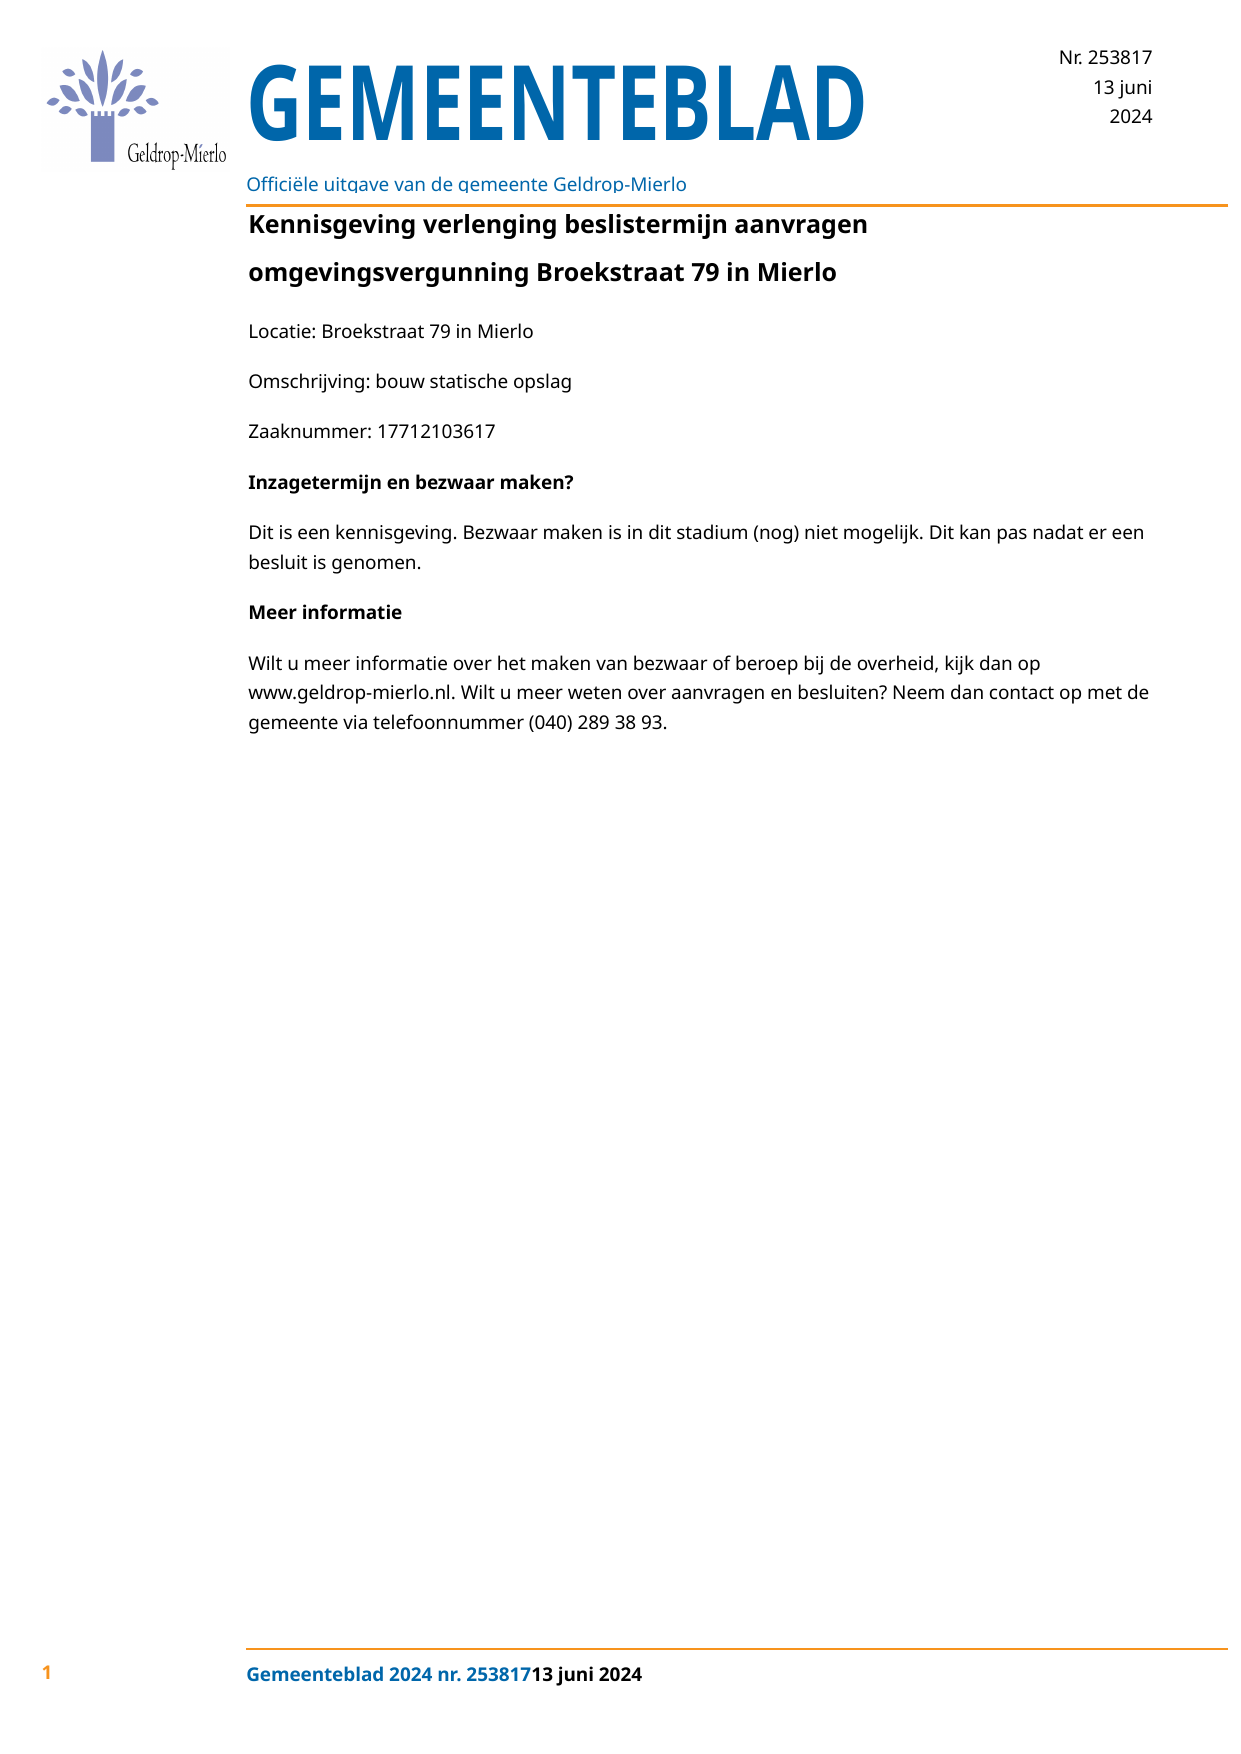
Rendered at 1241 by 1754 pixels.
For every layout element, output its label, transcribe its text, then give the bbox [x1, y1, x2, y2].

text Zaaknummer: 17712103617 [248, 419, 1152, 444]
text Omschrijving: bouw statische opslag [248, 368, 1152, 394]
text Locatie: Broekstraat 79 in Mierlo [248, 318, 1152, 344]
text Wilt u meer informatie over het maken van bezwaar of beroep bij de overheid, kijk dan op www.geldrop-mierlo.nl. Wilt u meer weten over aanvragen en besluiten? Neem dan contact op met de gemeente via telefoonnummer (040) 289 38 93. [248, 650, 1152, 735]
text Kennisgeving verlenging beslistermijn aanvragen omgevingsvergunning Broekstraat 79 in Mierlo [248, 207, 1152, 288]
picture [41, 47, 231, 172]
text Dit is een kennisgeving. Bezwaar maken is in dit stadium (nog) niet mogelijk. Dit kan pas nadat er een besluit is genomen. [248, 519, 1152, 575]
text Meer informatie [248, 599, 1152, 625]
text Inzagetermijn en bezwaar maken? [248, 469, 1152, 495]
